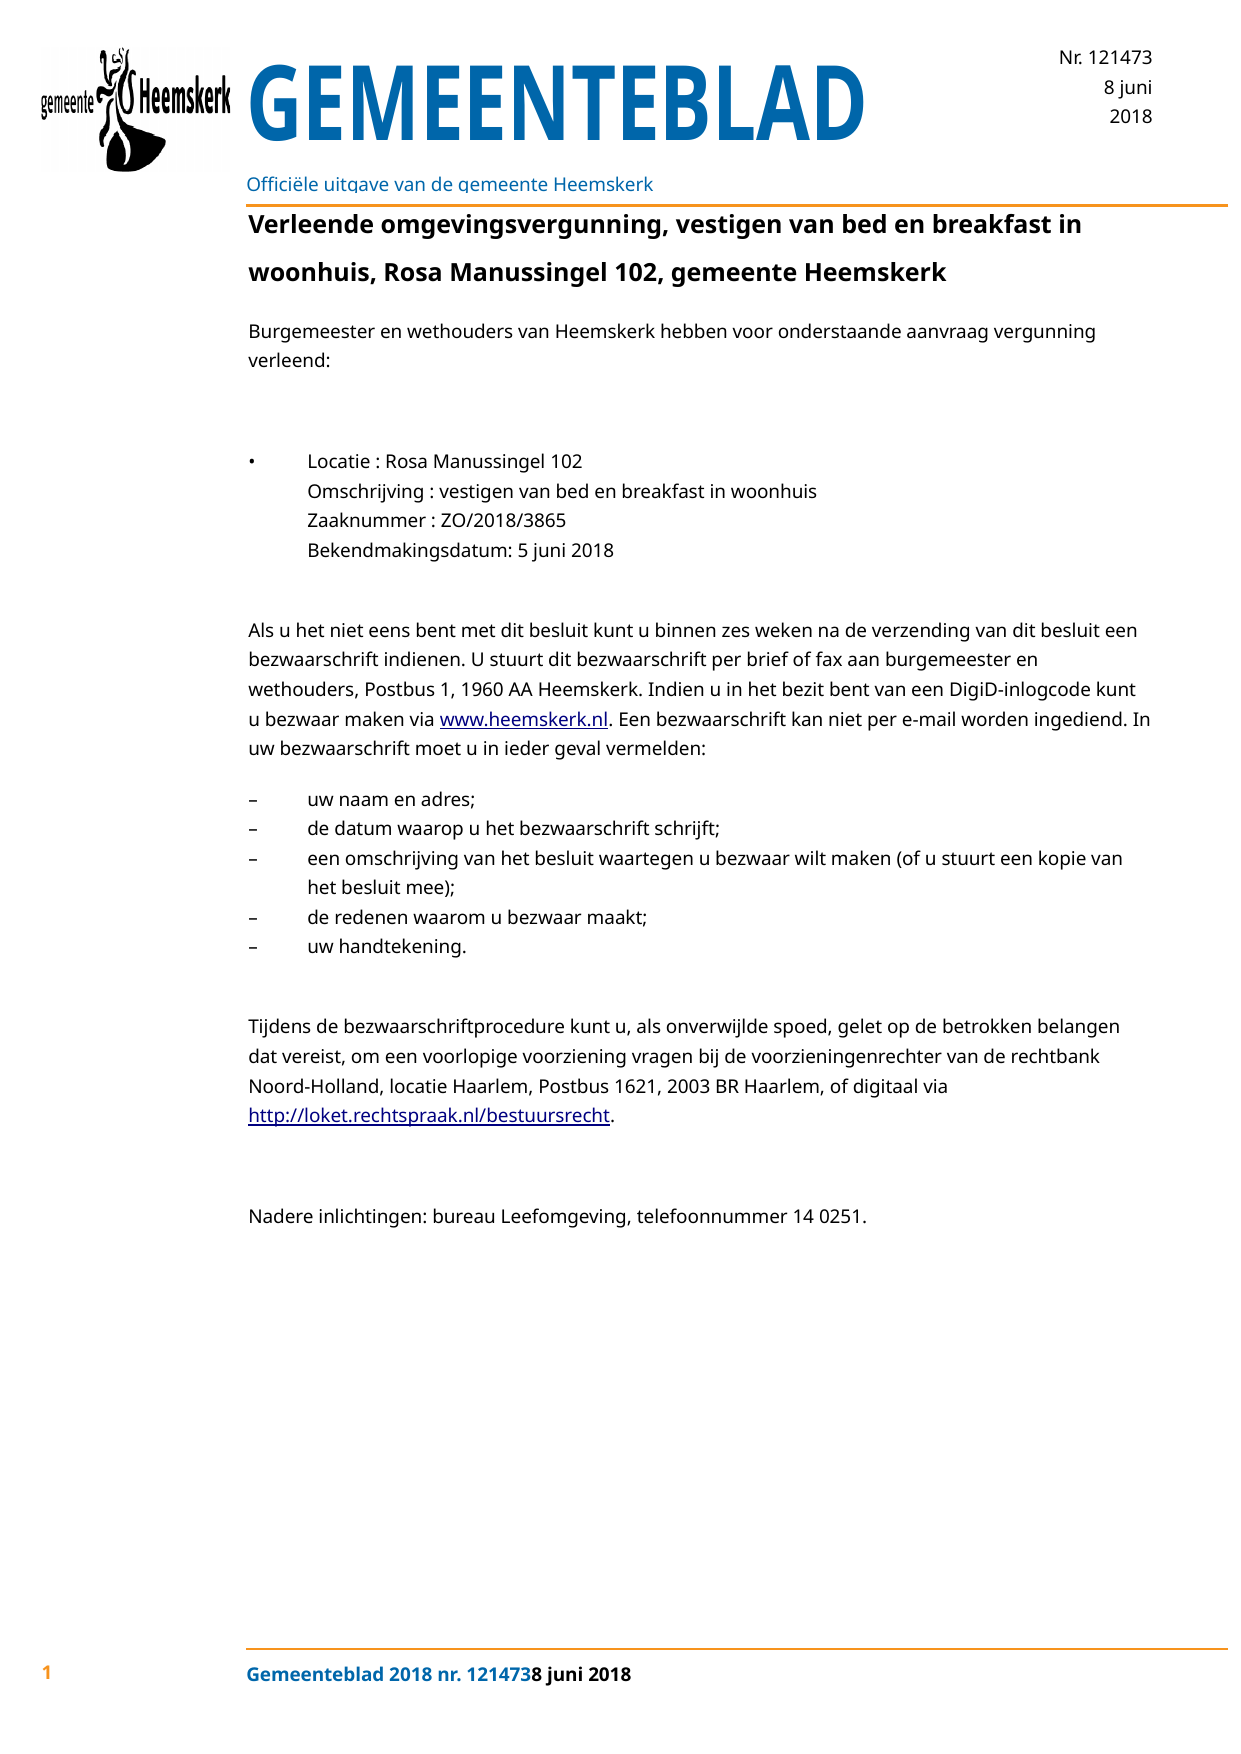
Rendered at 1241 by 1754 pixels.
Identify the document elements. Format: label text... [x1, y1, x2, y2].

list uw naam en adres; [248, 786, 1152, 812]
text Tijdens de bezwaarschriftprocedure kunt u, als onverwijlde spoed, gelet op de betrokken belangen dat vereist, om een voorlopige voorziening vragen bij de voorzieningenrechter van de rechtbank Noord-Holland, locatie Haarlem, Postbus 1621, 2003 BR Haarlem, of digitaal via http://loket.rechtspraak.nl/bestuursrecht. [248, 1014, 1152, 1128]
list Bekendmakingsdatum: 5 juni 2018 [248, 537, 1152, 563]
list een omschrijving van het besluit waartegen u bezwaar wilt maken (of u stuurt een kopie van het besluit mee); [248, 845, 1152, 900]
text Nadere inlichtingen: bureau Leefomgeving, telefoonnummer 14 0251. [248, 1203, 1152, 1229]
text Verleende omgevingsvergunning, vestigen van bed en breakfast in woonhuis, Rosa Manussingel 102, gemeente Heemskerk [248, 207, 1152, 288]
list Omschrijving : vestigen van bed en breakfast in woonhuis [248, 478, 1152, 504]
list de datum waarop u het bezwaarschrift schrijft; [248, 815, 1152, 841]
list uw handtekening. [248, 934, 1152, 959]
list de redenen waarom u bezwaar maakt; [248, 904, 1152, 930]
list Locatie : Rosa Manussingel 102 [248, 448, 1152, 474]
text Burgemeester en wethouders van Heemskerk hebben voor onderstaande aanvraag vergunning verleend: [248, 318, 1152, 373]
list Zaaknummer : ZO/2018/3865 [248, 507, 1152, 533]
picture [41, 47, 231, 172]
text Als u het niet eens bent met dit besluit kunt u binnen zes weken na de verzending van dit besluit een bezwaarschrift indienen. U stuurt dit bezwaarschrift per brief of fax aan burgemeester en wethouders, Postbus 1, 1960 AA Heemskerk. Indien u in het bezit bent van een DigiD-inlogcode kunt u bezwaar maken via www.heemskerk.nl. Een bezwaarschrift kan niet per e-mail worden ingediend. In uw bezwaarschrift moet u in ieder geval vermelden: [248, 617, 1152, 761]
